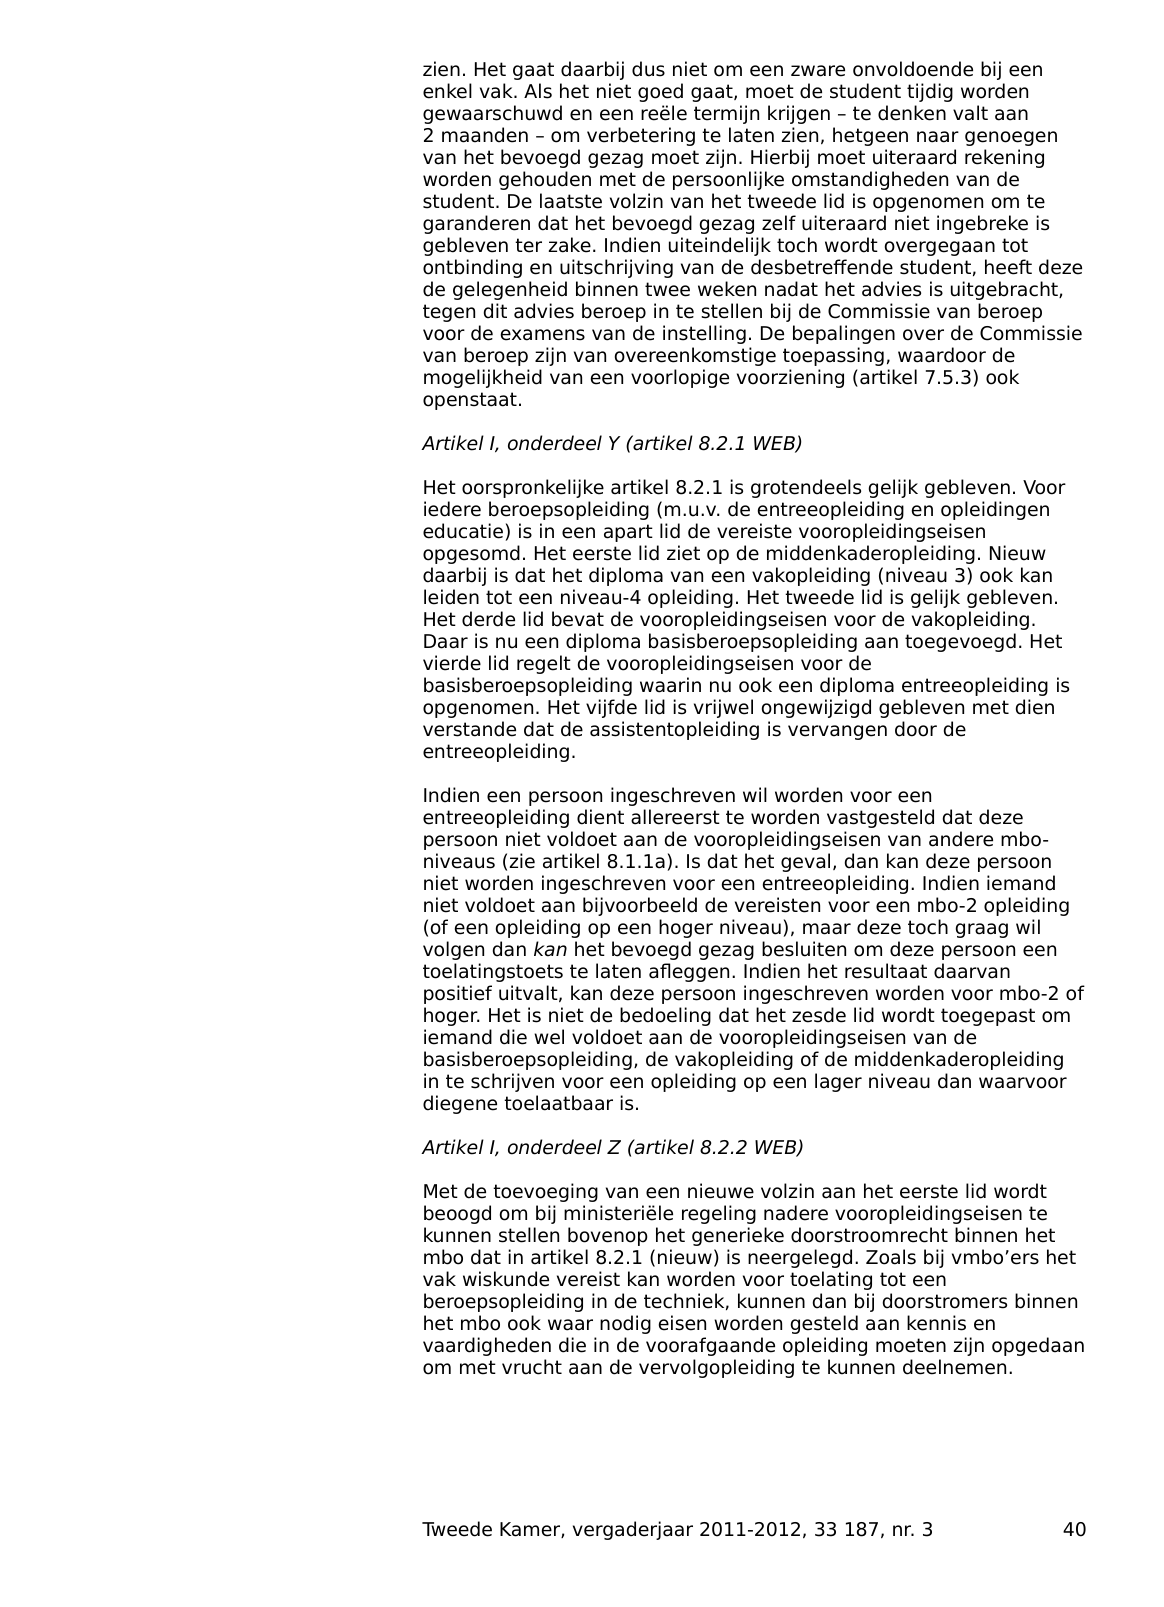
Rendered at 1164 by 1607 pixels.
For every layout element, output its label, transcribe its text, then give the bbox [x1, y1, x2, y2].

text zien. Het gaat daarbij dus niet om een zware onvoldoende bij een enkel vak. Als het niet goed gaat, moet de student tijdig worden gewaarschuwd en een reële termijn krijgen – te denken valt aan 2 maanden – om verbetering te laten zien, hetgeen naar genoegen van het bevoegd gezag moet zijn. Hierbij moet uiteraard rekening worden gehouden met de persoonlijke omstandigheden van de student. De laatste volzin van het tweede lid is opgenomen om te garanderen dat het bevoegd gezag zelf uiteraard niet ingebreke is gebleven ter zake. Indien uiteindelijk toch wordt overgegaan tot ontbinding en uitschrijving van de desbetreffende student, heeft deze de gelegenheid binnen twee weken nadat het advies is uitgebracht, tegen dit advies beroep in te stellen bij de Commissie van beroep voor de examens van de instelling. De bepalingen over de Commissie van beroep zijn van overeenkomstige toepassing, waardoor de mogelijkheid van een voorlopige voorziening (artikel 7.5.3) ook openstaat. [422, 59, 1087, 411]
text Indien een persoon ingeschreven wil worden voor een entreeopleiding dient allereerst te worden vastgesteld dat deze persoon niet voldoet aan de vooropleidingseisen van andere mbo-niveaus (zie artikel 8.1.1a). Is dat het geval, dan kan deze persoon niet worden ingeschreven voor een entreeopleiding. Indien iemand niet voldoet aan bijvoorbeeld de vereisten voor een mbo-2 opleiding (of een opleiding op een hoger niveau), maar deze toch graag wil volgen dan kan het bevoegd gezag besluiten om deze persoon een toelatingstoets te laten afleggen. Indien het resultaat daarvan positief uitvalt, kan deze persoon ingeschreven worden voor mbo-2 of hoger. Het is niet de bedoeling dat het zesde lid wordt toegepast om iemand die wel voldoet aan de vooropleidingseisen van de basisberoepsopleiding, de vakopleiding of de middenkaderopleiding in te schrijven voor een opleiding op een lager niveau dan waarvoor diegene toelaatbaar is. [422, 785, 1087, 1115]
subtitle Artikel I, onderdeel Y (artikel 8.2.1 WEB) [422, 433, 1087, 455]
text Het oorspronkelijke artikel 8.2.1 is grotendeels gelijk gebleven. Voor iedere beroepsopleiding (m.u.v. de entreeopleiding en opleidingen educatie) is in een apart lid de vereiste vooropleidingseisen opgesomd. Het eerste lid ziet op de middenkaderopleiding. Nieuw daarbij is dat het diploma van een vakopleiding (niveau 3) ook kan leiden tot een niveau-4 opleiding. Het tweede lid is gelijk gebleven. Het derde lid bevat de vooropleidingseisen voor de vakopleiding. Daar is nu een diploma basisberoepsopleiding aan toegevoegd. Het vierde lid regelt de vooropleidingseisen voor de basisberoepsopleiding waarin nu ook een diploma entreeopleiding is opgenomen. Het vijfde lid is vrijwel ongewijzigd gebleven met dien verstande dat de assistentopleiding is vervangen door de entreeopleiding. [422, 477, 1087, 763]
text Met de toevoeging van een nieuwe volzin aan het eerste lid wordt beoogd om bij ministeriële regeling nadere vooropleidingseisen te kunnen stellen bovenop het generieke doorstroomrecht binnen het mbo dat in artikel 8.2.1 (nieuw) is neergelegd. Zoals bij vmbo’ers het vak wiskunde vereist kan worden voor toelating tot een beroepsopleiding in de techniek, kunnen dan bij doorstromers binnen het mbo ook waar nodig eisen worden gesteld aan kennis en vaardigheden die in de voorafgaande opleiding moeten zijn opgedaan om met vrucht aan de vervolgopleiding te kunnen deelnemen. [422, 1181, 1087, 1379]
subtitle Artikel I, onderdeel Z (artikel 8.2.2 WEB) [422, 1137, 1087, 1159]
